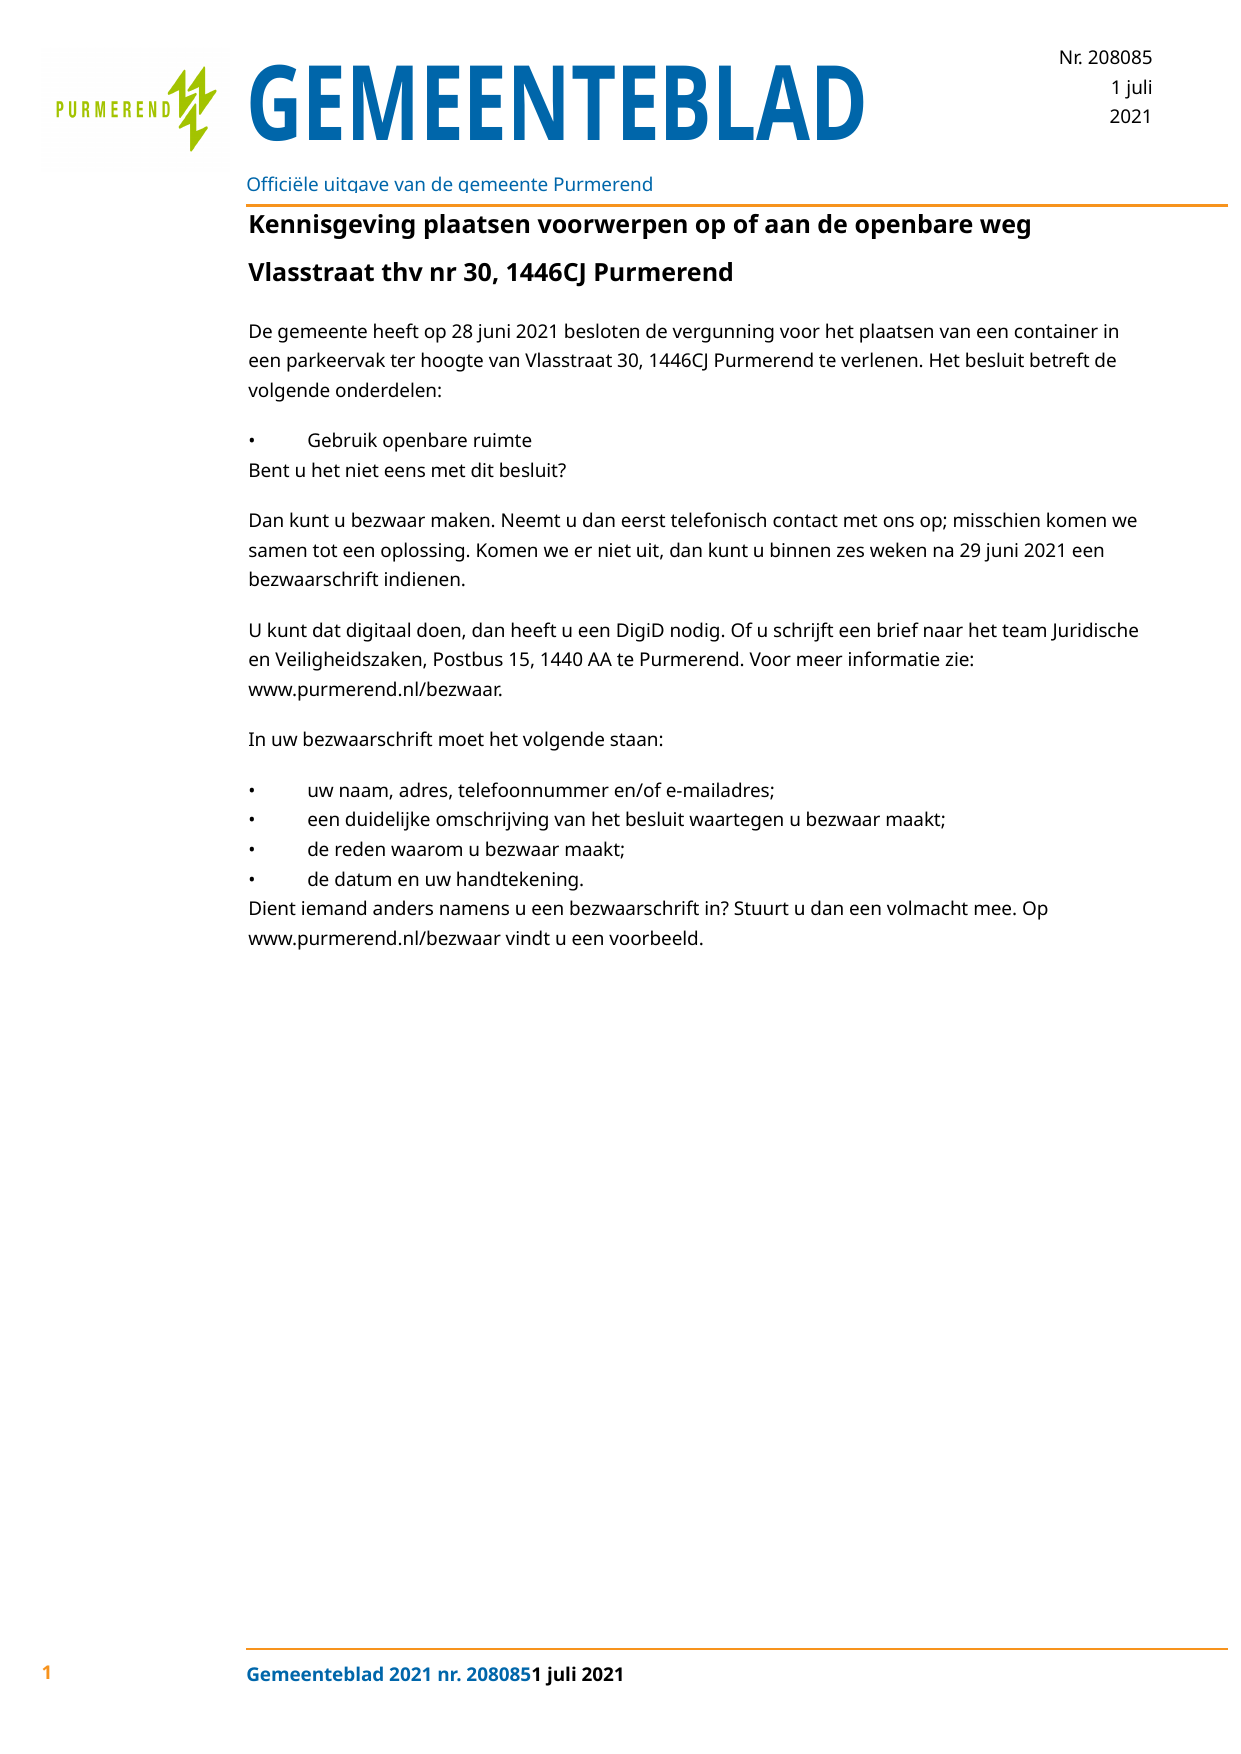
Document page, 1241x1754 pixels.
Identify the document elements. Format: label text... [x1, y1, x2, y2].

list de datum en uw handtekening. [248, 866, 1152, 892]
text Bent u het niet eens met dit besluit? [248, 457, 1152, 483]
text De gemeente heeft op 28 juni 2021 besloten de vergunning voor het plaatsen van een container in een parkeervak ter hoogte van Vlasstraat 30, 1446CJ Purmerend te verlenen. Het besluit betreft de volgende onderdelen: [248, 318, 1152, 403]
list de reden waarom u bezwaar maakt; [248, 836, 1152, 862]
text Dan kunt u bezwaar maken. Neemt u dan eerst telefonisch contact met ons op; misschien komen we samen tot een oplossing. Komen we er niet uit, dan kunt u binnen zes weken na 29 juni 2021 een bezwaarschrift indienen. [248, 507, 1152, 592]
list Gebruik openbare ruimte [248, 427, 1152, 453]
text Kennisgeving plaatsen voorwerpen op of aan de openbare weg Vlasstraat thv nr 30, 1446CJ Purmerend [248, 207, 1152, 288]
text U kunt dat digitaal doen, dan heeft u een DigiD nodig. Of u schrijft een brief naar het team Juridische en Veiligheidszaken, Postbus 15, 1440 AA te Purmerend. Voor meer informatie zie: www.purmerend.nl/bezwaar. [248, 617, 1152, 702]
list een duidelijke omschrijving van het besluit waartegen u bezwaar maakt; [248, 807, 1152, 832]
picture [41, 47, 231, 172]
list uw naam, adres, telefoonnummer en/of e-mailadres; [248, 777, 1152, 803]
text Dient iemand anders namens u een bezwaarschrift in? Stuurt u dan een volmacht mee. Op www.purmerend.nl/bezwaar vindt u een voorbeeld. [248, 895, 1152, 951]
text In uw bezwaarschrift moet het volgende staan: [248, 727, 1152, 752]
